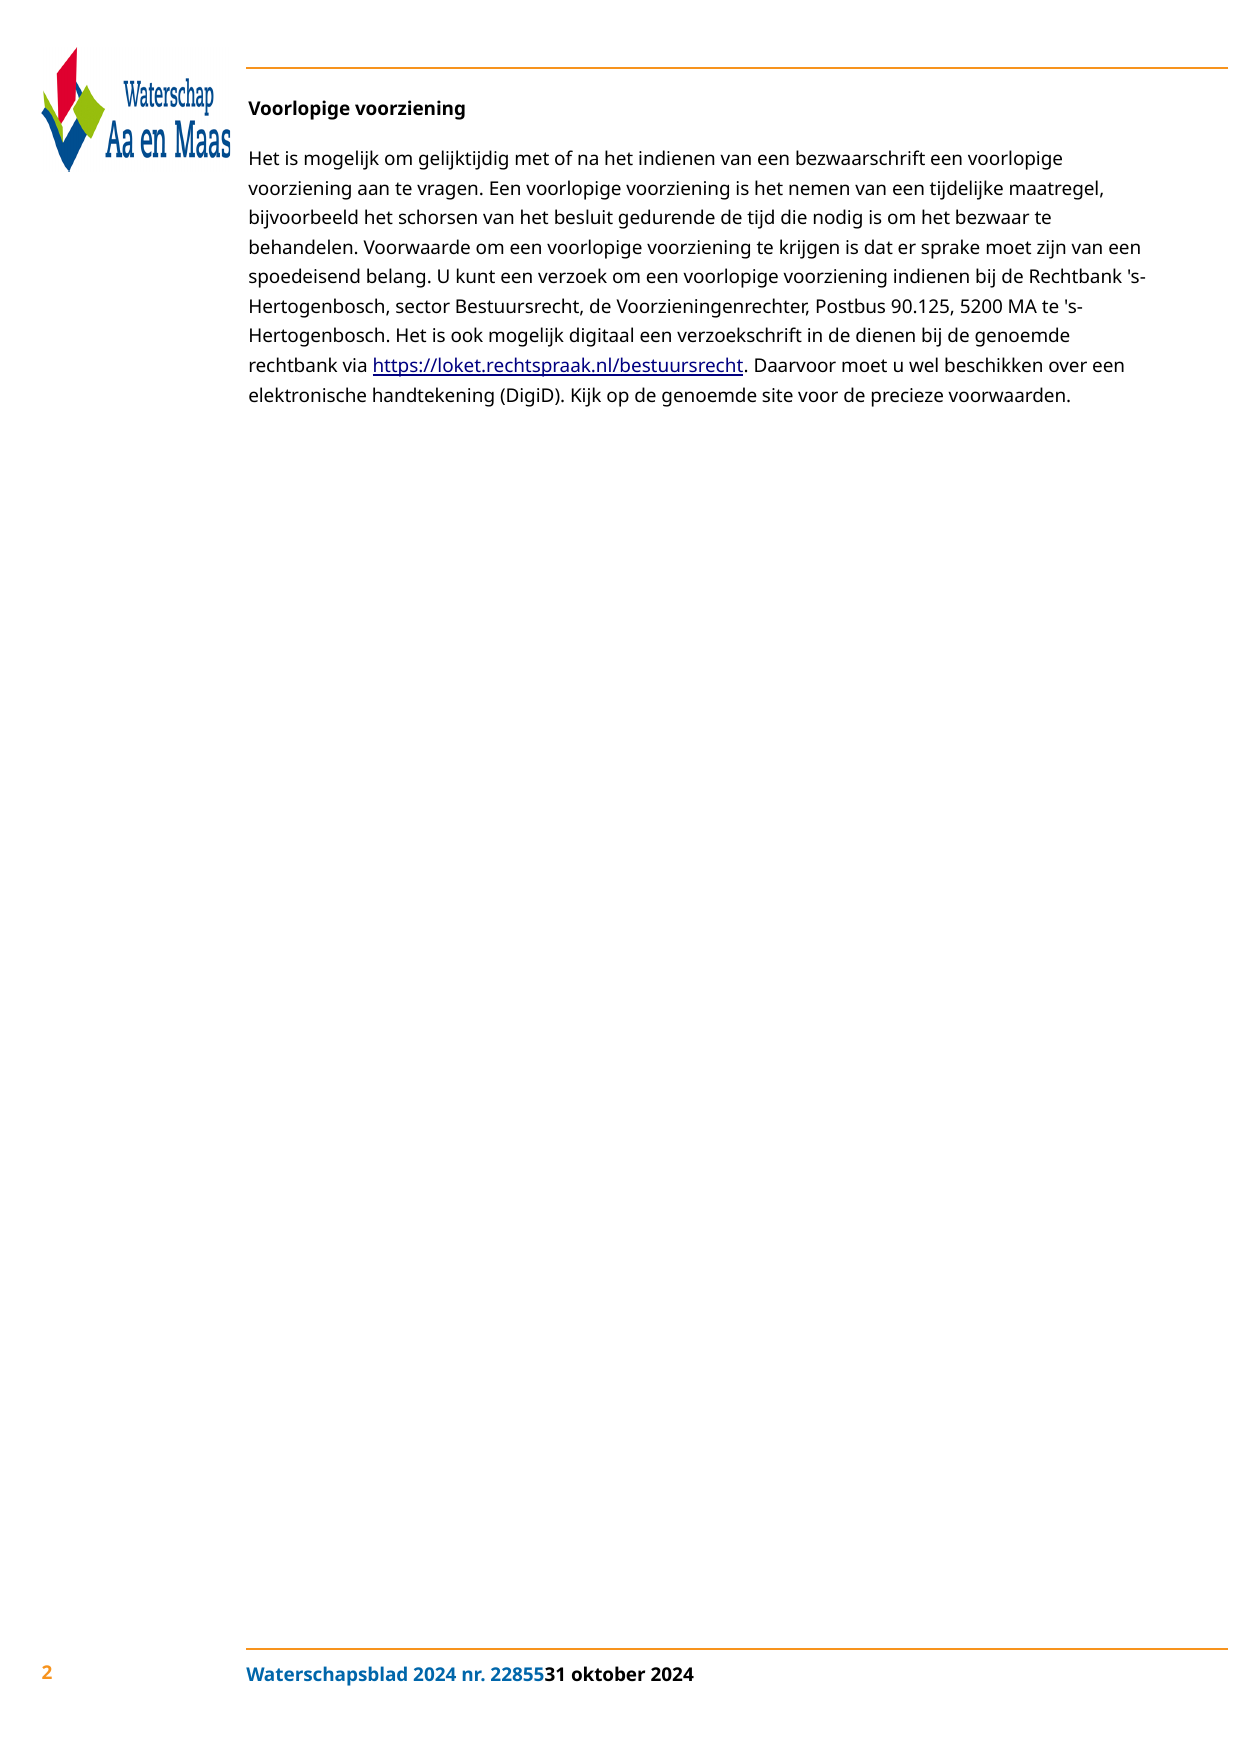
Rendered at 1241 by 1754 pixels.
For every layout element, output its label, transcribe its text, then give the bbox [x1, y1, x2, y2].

picture [41, 47, 231, 172]
text Het is mogelijk om gelijktijdig met of na het indienen van een bezwaarschrift een voorlopige voorziening aan te vragen. Een voorlopige voorziening is het nemen van een tijdelijke maatregel, bijvoorbeeld het schorsen van het besluit gedurende de tijd die nodig is om het bezwaar te behandelen. Voorwaarde om een voorlopige voorziening te krijgen is dat er sprake moet zijn van een spoedeisend belang. U kunt een verzoek om een voorlopige voorziening indienen bij de Rechtbank 's-Hertogenbosch, sector Bestuursrecht, de Voorzieningenrechter, Postbus 90.125, 5200 MA te 's-Hertogenbosch. Het is ook mogelijk digitaal een verzoekschrift in de dienen bij de genoemde rechtbank via https://loket.rechtspraak.nl/bestuursrecht. Daarvoor moet u wel beschikken over een elektronische handtekening (DigiD). Kijk op de genoemde site voor de precieze voorwaarden. [248, 145, 1152, 408]
text Voorlopige voorziening [248, 95, 1152, 121]
